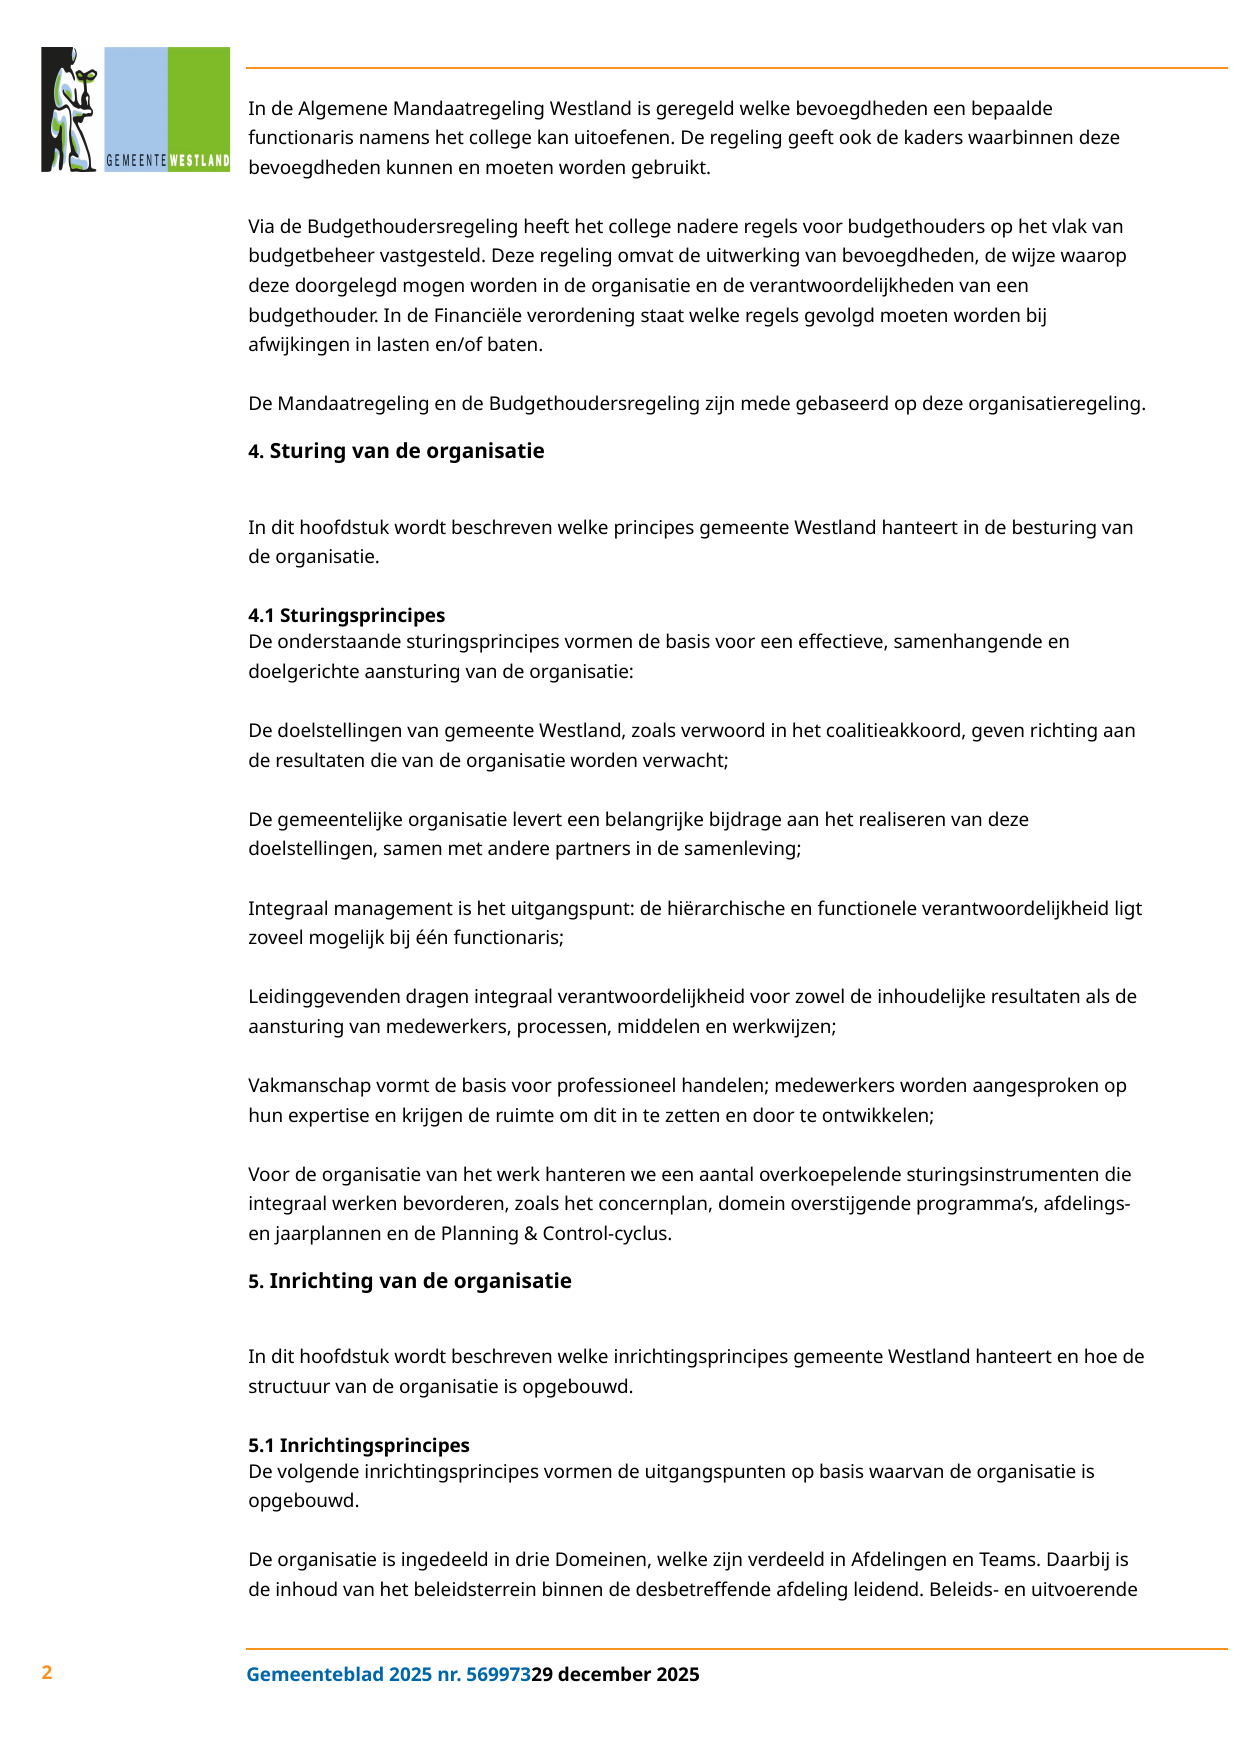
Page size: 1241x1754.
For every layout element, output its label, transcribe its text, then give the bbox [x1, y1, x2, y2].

text De doelstellingen van gemeente Westland, zoals verwoord in het coalitieakkoord, geven richting aan de resultaten die van de organisatie worden verwacht; [248, 717, 1152, 772]
text Via de Budgethoudersregeling heeft het college nadere regels voor budgethouders op het vlak van budgetbeheer vastgesteld. Deze regeling omvat de uitwerking van bevoegdheden, de wijze waarop deze doorgelegd mogen worden in de organisatie en de verantwoordelijkheden van een budgethouder. In de Financiële verordening staat welke regels gevolgd moeten worden bij afwijkingen in lasten en/of baten. [248, 213, 1152, 357]
text De Mandaatregeling en de Budgethoudersregeling zijn mede gebaseerd op deze organisatieregeling. [248, 391, 1152, 416]
text De organisatie is ingedeeld in drie Domeinen, welke zijn verdeeld in Afdelingen en Teams. Daarbij is de inhoud van het beleidsterrein binnen de desbetreffende afdeling leidend. Beleids- en uitvoerende [248, 1547, 1152, 1602]
text 4. Sturing van de organisatie [248, 436, 1152, 465]
text 5.1 Inrichtingsprincipes [248, 1432, 1152, 1458]
text De volgende inrichtingsprincipes vormen de uitgangspunten op basis waarvan de organisatie is opgebouwd. [248, 1458, 1152, 1513]
text Leidinggevenden dragen integraal verantwoordelijkheid voor zowel de inhoudelijke resultaten als de aansturing van medewerkers, processen, middelen en werkwijzen; [248, 983, 1152, 1039]
text Vakmanschap vormt de basis voor professioneel handelen; medewerkers worden aangesproken op hun expertise en krijgen de ruimte om dit in te zetten en door te ontwikkelen; [248, 1072, 1152, 1127]
text Integraal management is het uitgangspunt: de hiërarchische en functionele verantwoordelijkheid ligt zoveel mogelijk bij één functionaris; [248, 895, 1152, 950]
text 4.1 Sturingsprincipes [248, 603, 1152, 628]
text In de Algemene Mandaatregeling Westland is geregeld welke bevoegdheden een bepaalde functionaris namens het college kan uitoefenen. De regeling geeft ook de kaders waarbinnen deze bevoegdheden kunnen en moeten worden gebruikt. [248, 95, 1152, 180]
text In dit hoofdstuk wordt beschreven welke principes gemeente Westland hanteert in de besturing van de organisatie. [248, 514, 1152, 569]
text Voor de organisatie van het werk hanteren we een aantal overkoepelende sturingsinstrumenten die integraal werken bevorderen, zoals het concernplan, domein overstijgende programma’s, afdelings- en jaarplannen en de Planning & Control-cyclus. [248, 1161, 1152, 1246]
text De onderstaande sturingsprincipes vormen de basis voor een effectieve, samenhangende en doelgerichte aansturing van de organisatie: [248, 628, 1152, 684]
text De gemeentelijke organisatie levert een belangrijke bijdrage aan het realiseren van deze doelstellingen, samen met andere partners in de samenleving; [248, 806, 1152, 861]
text 5. Inrichting van de organisatie [248, 1266, 1152, 1294]
text In dit hoofdstuk wordt beschreven welke inrichtingsprincipes gemeente Westland hanteert en hoe de structuur van de organisatie is opgebouwd. [248, 1343, 1152, 1399]
picture [41, 47, 231, 172]
